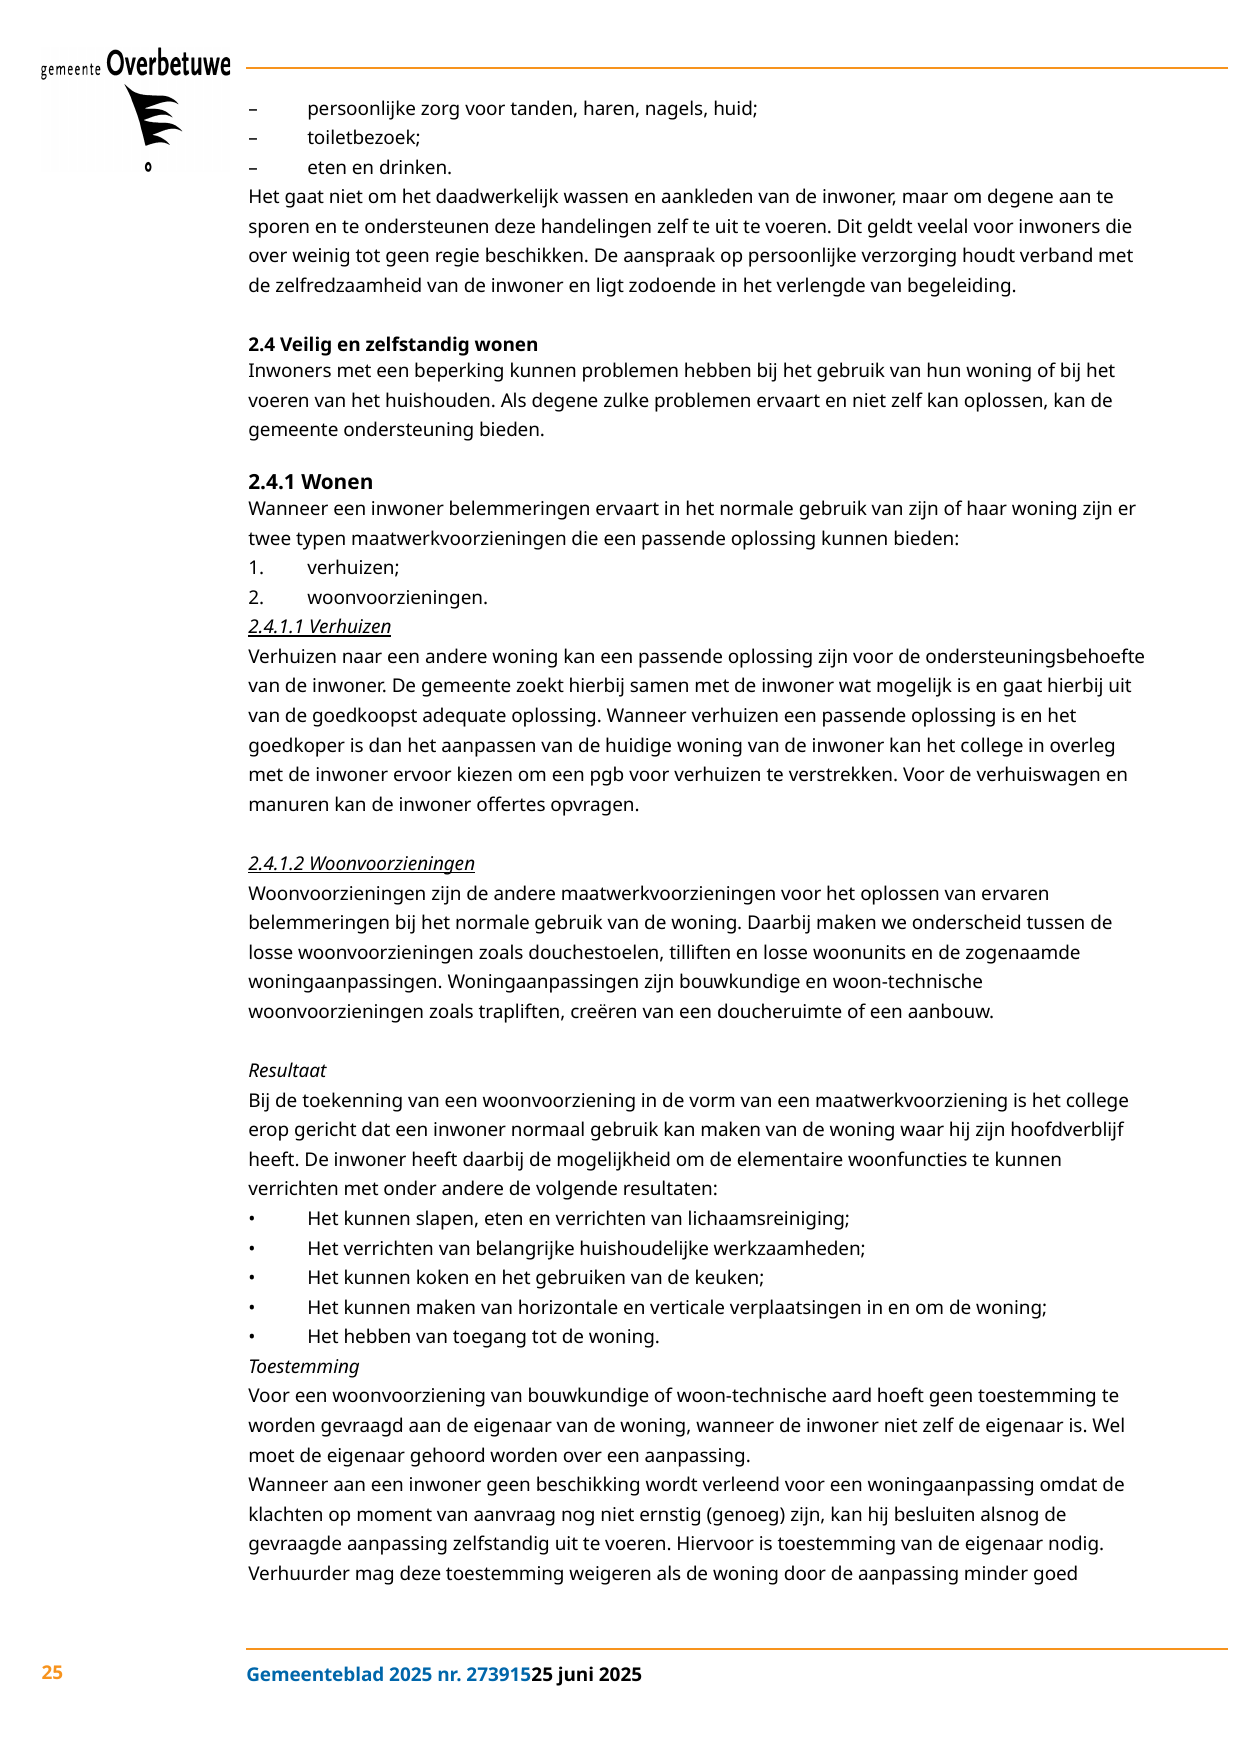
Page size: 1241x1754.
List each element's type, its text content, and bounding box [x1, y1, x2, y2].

text Wanneer aan een inwoner geen beschikking wordt verleend voor een woningaanpassing omdat de klachten op moment van aanvraag nog niet ernstig (genoeg) zijn, kan hij besluiten alsnog de gevraagde aanpassing zelfstandig uit te voeren. Hiervoor is toestemming van de eigenaar nodig. Verhuurder mag deze toestemming weigeren als de woning door de aanpassing minder goed [248, 1471, 1152, 1586]
list verhuizen; [248, 554, 1152, 580]
text Wanneer een inwoner belemmeringen ervaart in het normale gebruik van zijn of haar woning zijn er twee typen maatwerkvoorzieningen die een passende oplossing kunnen bieden: [248, 495, 1152, 551]
list Het verrichten van belangrijke huishoudelijke werkzaamheden; [248, 1235, 1152, 1261]
text Inwoners met een beperking kunnen problemen hebben bij het gebruik van hun woning of bij het voeren van het huishouden. Als degene zulke problemen ervaart en niet zelf kan oplossen, kan de gemeente ondersteuning bieden. [248, 357, 1152, 442]
list toiletbezoek; [248, 124, 1152, 150]
list Het hebben van toegang tot de woning. [248, 1323, 1152, 1349]
text Toestemming [248, 1353, 1152, 1379]
list eten en drinken. [248, 154, 1152, 180]
text 2.4.1 Wonen [248, 467, 1152, 495]
text Resultaat [248, 1057, 1152, 1083]
picture [41, 47, 231, 172]
text Het gaat niet om het daadwerkelijk wassen en aankleden van de inwoner, maar om degene aan te sporen en te ondersteunen deze handelingen zelf te uit te voeren. Dit geldt veelal voor inwoners die over weinig tot geen regie beschikken. De aanspraak op persoonlijke verzorging houdt verband met de zelfredzaamheid van de inwoner en ligt zodoende in het verlengde van begeleiding. [248, 183, 1152, 298]
text 2.4.1.2 Woonvoorzieningen [248, 850, 1152, 876]
text Voor een woonvoorziening van bouwkundige of woon-technische aard hoeft geen toestemming te worden gevraagd aan de eigenaar van de woning, wanneer de inwoner niet zelf de eigenaar is. Wel moet de eigenaar gehoord worden over een aanpassing. [248, 1383, 1152, 1468]
text Woonvoorzieningen zijn de andere maatwerkvoorzieningen voor het oplossen van ervaren belemmeringen bij het normale gebruik van de woning. Daarbij maken we onderscheid tussen de losse woonvoorzieningen zoals douchestoelen, tilliften en losse woonunits en de zogenaamde woningaanpassingen. Woningaanpassingen zijn bouwkundige en woon-technische woonvoorzieningen zoals trapliften, creëren van een doucheruimte of een aanbouw. [248, 880, 1152, 1024]
list woonvoorzieningen. [248, 584, 1152, 610]
list Het kunnen slapen, eten en verrichten van lichaamsreiniging; [248, 1205, 1152, 1231]
text 2.4.1.1 Verhuizen [248, 613, 1152, 639]
text Verhuizen naar een andere woning kan een passende oplossing zijn voor de ondersteuningsbehoefte van de inwoner. De gemeente zoekt hierbij samen met de inwoner wat mogelijk is en gaat hierbij uit van de goedkoopst adequate oplossing. Wanneer verhuizen een passende oplossing is en het goedkoper is dan het aanpassen van de huidige woning van de inwoner kan het college in overleg met de inwoner ervoor kiezen om een pgb voor verhuizen te verstrekken. Voor de verhuiswagen en manuren kan de inwoner offertes opvragen. [248, 643, 1152, 817]
list Het kunnen koken en het gebruiken van de keuken; [248, 1264, 1152, 1290]
text 2.4 Veilig en zelfstandig wonen [248, 331, 1152, 357]
list Het kunnen maken van horizontale en verticale verplaatsingen in en om de woning; [248, 1294, 1152, 1320]
list persoonlijke zorg voor tanden, haren, nagels, huid; [248, 95, 1152, 121]
text Bij de toekenning van een woonvoorziening in de vorm van een maatwerkvoorziening is het college erop gericht dat een inwoner normaal gebruik kan maken van de woning waar hij zijn hoofdverblijf heeft. De inwoner heeft daarbij de mogelijkheid om de elementaire woonfuncties te kunnen verrichten met onder andere de volgende resultaten: [248, 1087, 1152, 1201]
